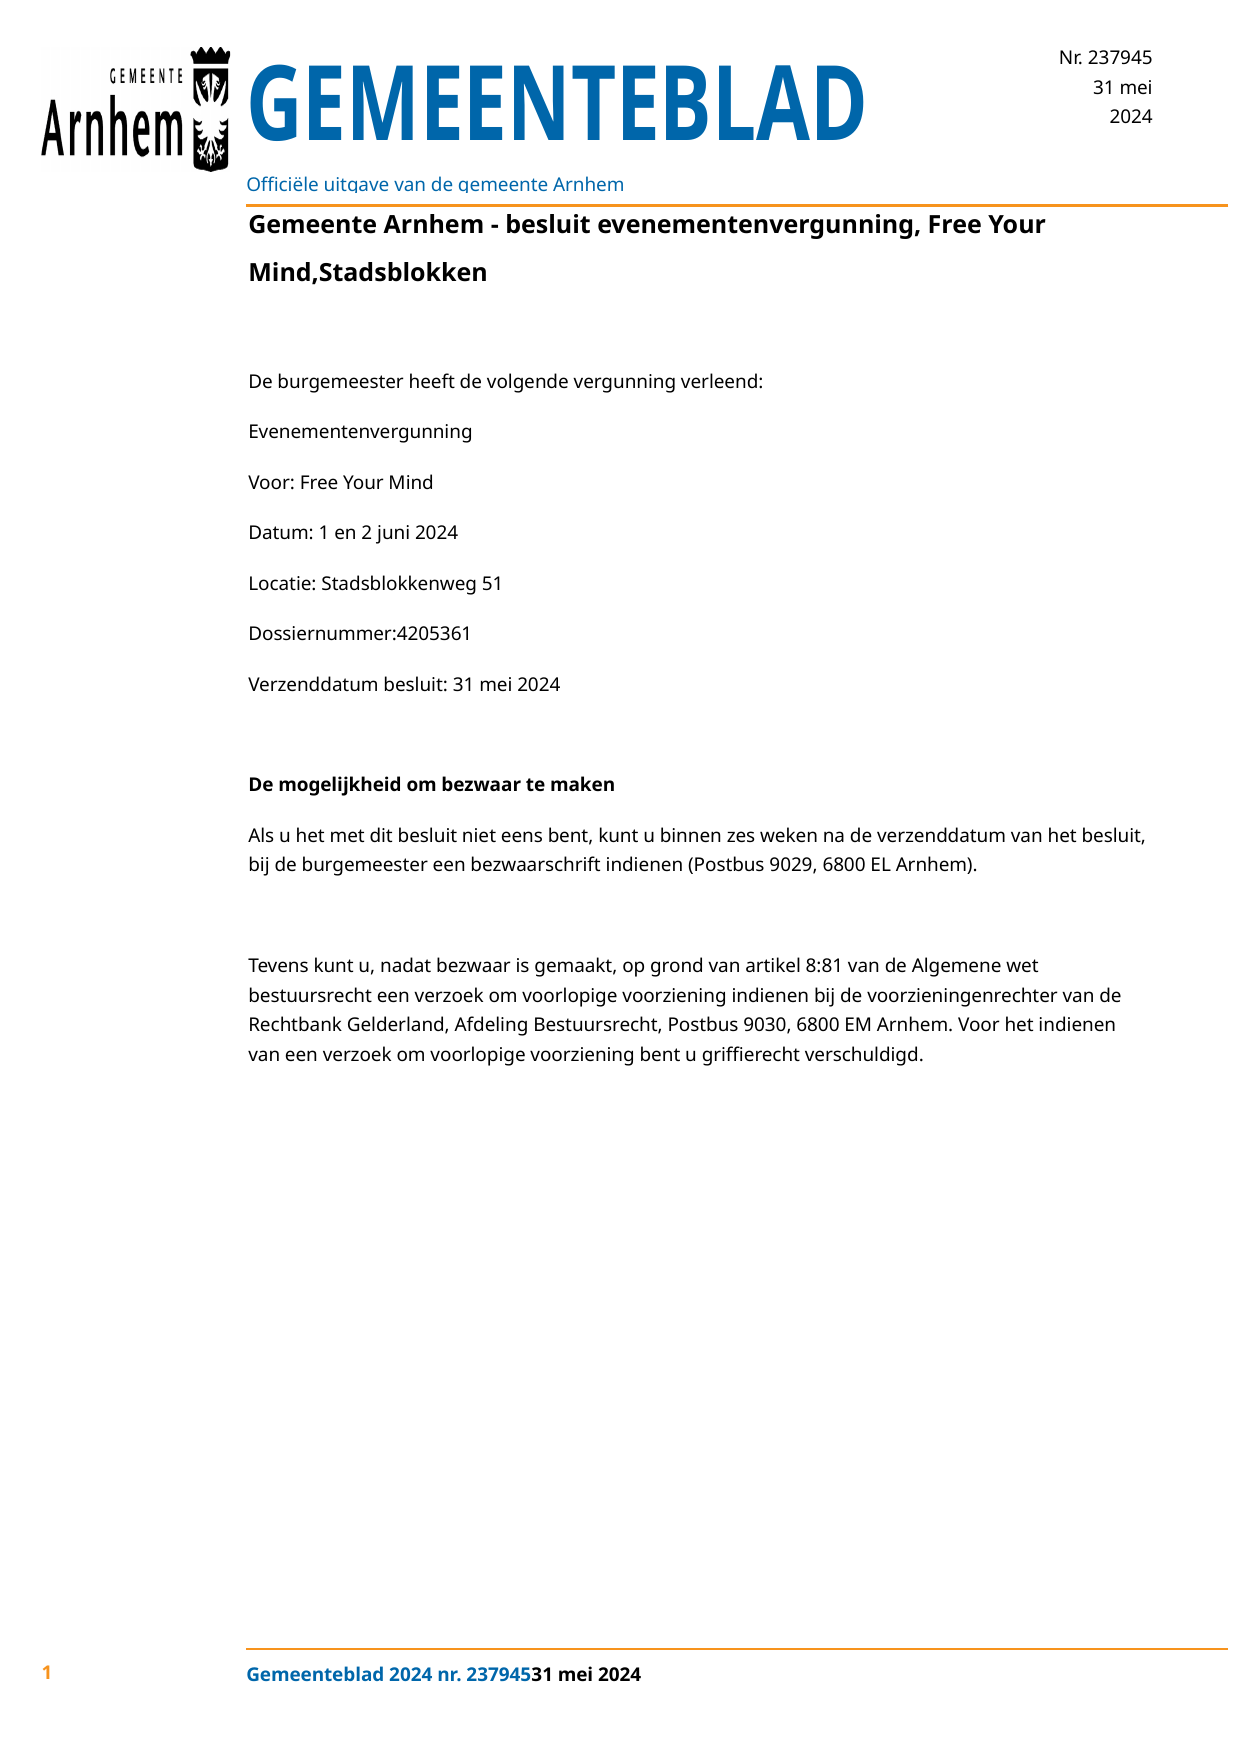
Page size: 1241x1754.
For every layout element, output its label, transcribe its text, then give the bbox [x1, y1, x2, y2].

text De mogelijkheid om bezwaar te maken [248, 772, 1152, 797]
text Tevens kunt u, nadat bezwaar is gemaakt, op grond van artikel 8:81 van de Algemene wet bestuursrecht een verzoek om voorlopige voorziening indienen bij de voorzieningenrechter van de Rechtbank Gelderland, Afdeling Bestuursrecht, Postbus 9030, 6800 EM Arnhem. Voor het indienen van een verzoek om voorlopige voorziening bent u griffierecht verschuldigd. [248, 952, 1152, 1067]
text Gemeente Arnhem - besluit evenementenvergunning, Free Your Mind,Stadsblokken [248, 207, 1152, 288]
text Voor: Free Your Mind [248, 469, 1152, 495]
text Evenementenvergunning [248, 419, 1152, 444]
text Datum: 1 en 2 juni 2024 [248, 519, 1152, 545]
text Verzenddatum besluit: 31 mei 2024 [248, 671, 1152, 697]
text Locatie: Stadsblokkenweg 51 [248, 570, 1152, 596]
picture [41, 47, 231, 172]
text De burgemeester heeft de volgende vergunning verleend: [248, 368, 1152, 394]
text Dossiernummer:4205361 [248, 620, 1152, 646]
text Als u het met dit besluit niet eens bent, kunt u binnen zes weken na de verzenddatum van het besluit, bij de burgemeester een bezwaarschrift indienen (Postbus 9029, 6800 EL Arnhem). [248, 822, 1152, 877]
